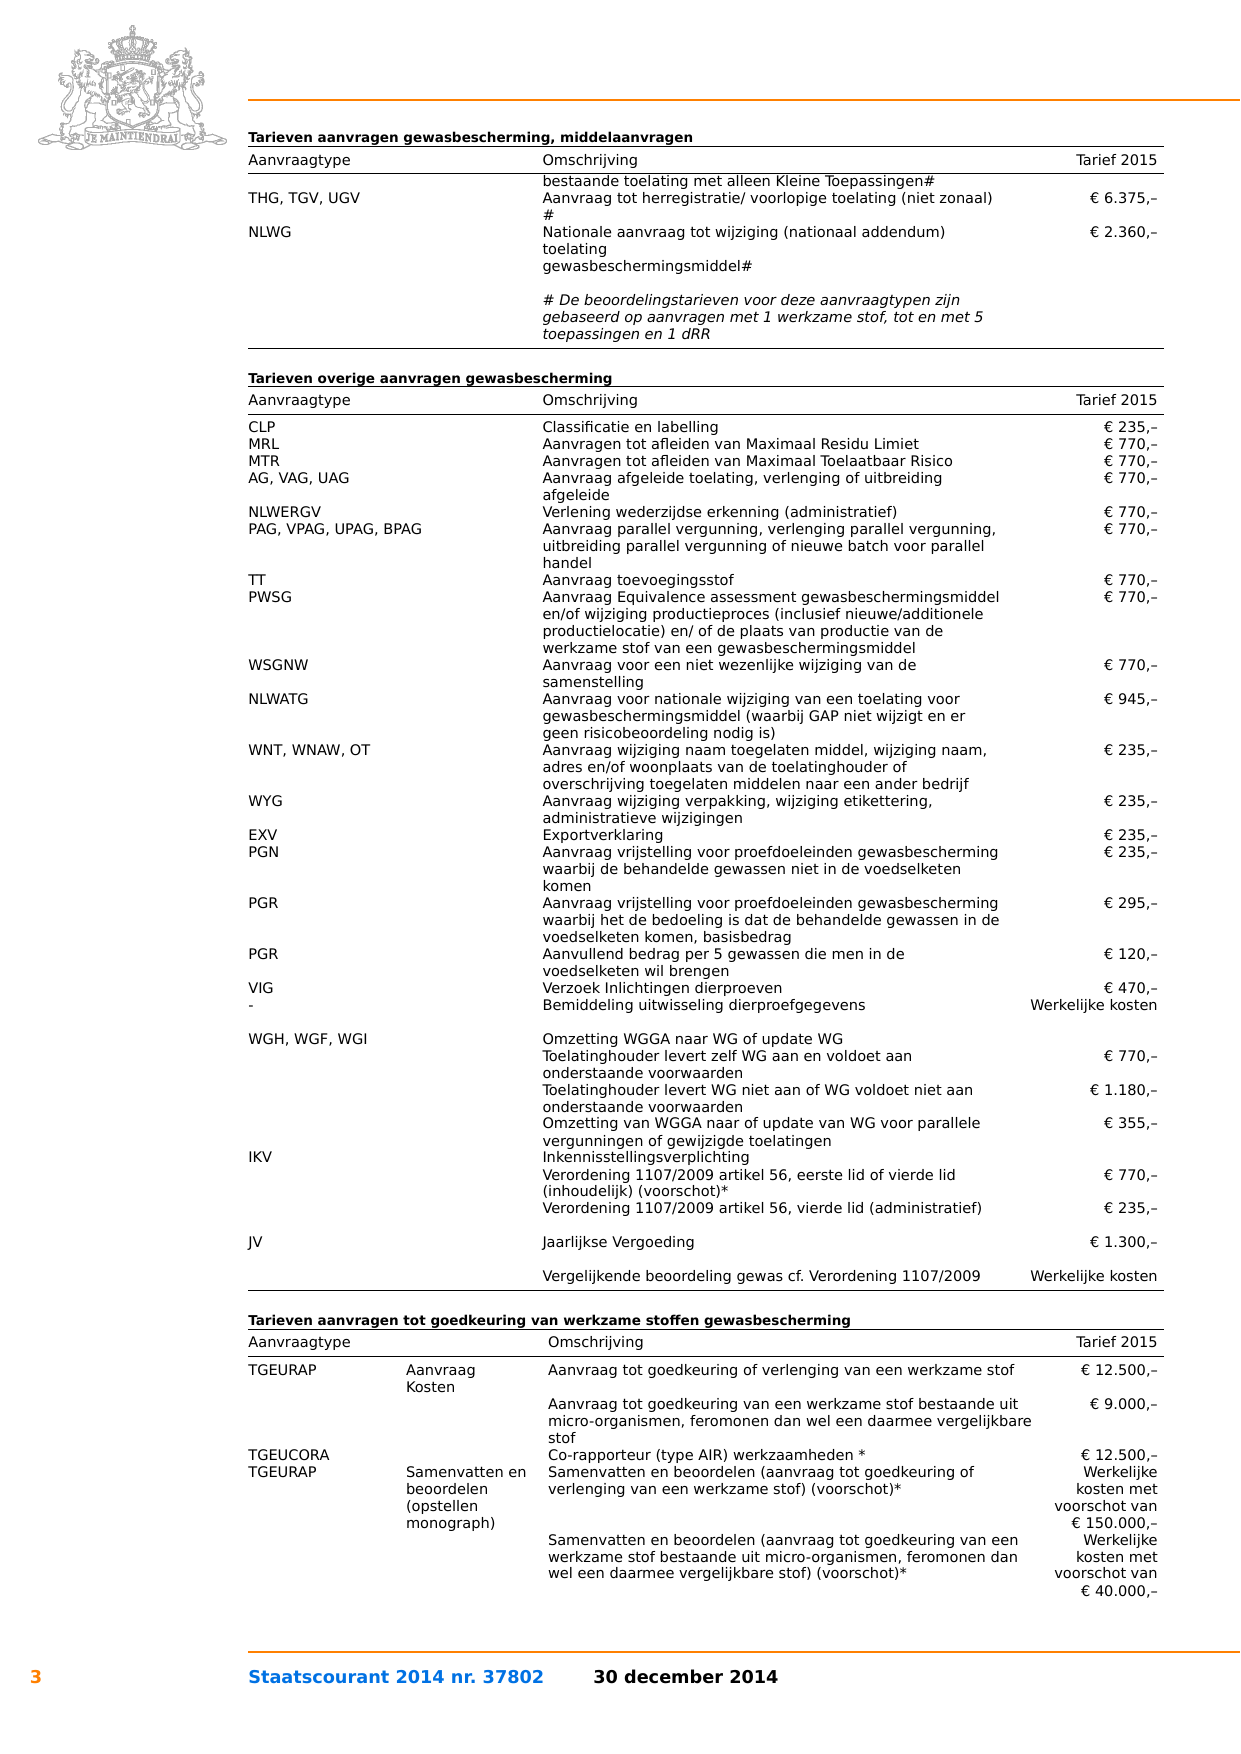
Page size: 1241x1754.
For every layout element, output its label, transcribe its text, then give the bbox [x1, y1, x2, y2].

table_header Tarieven aanvragen gewasbescherming, middelaanvragen [248, 130, 1163, 146]
table_cell [536, 1217, 1007, 1234]
table_cell Exportverklaring [536, 827, 1007, 844]
table_cell [248, 275, 536, 292]
picture [38, 25, 227, 150]
table_cell bestaande toelating met alleen Kleine Toepassingen# [536, 174, 1007, 190]
table_cell € 770,– [1007, 589, 1163, 657]
table_cell € 235,– [1007, 844, 1163, 895]
table_cell TT [248, 572, 536, 589]
table_cell WGH, WGF, WGI [248, 1031, 536, 1047]
table_cell Werkelijke kosten [1007, 997, 1163, 1013]
table_cell Omzetting van WGGA naar of update van WG voor parallele vergunningen of gewijzigde toelatingen [536, 1115, 1007, 1149]
table_cell PGN [248, 844, 536, 895]
table_cell Omzetting WGGA naar WG of update WG [536, 1031, 1007, 1047]
table_cell Aanvraag toevoegingsstof [536, 572, 1007, 589]
table_header Tarieven overige aanvragen gewasbescherming [248, 370, 1163, 386]
table_cell EXV [248, 827, 536, 844]
table_cell Aanvraag parallel vergunning, verlenging parallel vergunning, uitbreiding parallel vergunning of nieuwe batch voor parallel handel [536, 521, 1007, 572]
table_cell Aanvraag wijziging verpakking, wijziging etikettering, administratieve wijzigingen [536, 793, 1007, 827]
table_cell € 295,– [1007, 895, 1163, 946]
table_cell MTR [248, 453, 536, 470]
table_cell TGEURAP [248, 1357, 400, 1396]
table_cell Aanvraagtype [248, 1330, 400, 1356]
table_cell Omschrijving [536, 387, 1007, 413]
table_cell € 770,– [1007, 453, 1163, 470]
table_cell THG, TGV, UGV [248, 190, 536, 224]
table_cell NLWATG [248, 691, 536, 742]
table_cell € 1.180,– [1007, 1081, 1163, 1115]
table_cell NLWG [248, 224, 536, 275]
table_cell Werkelijke kosten [1007, 1268, 1163, 1290]
table_cell Bemiddeling uitwisseling dierproefgegevens [536, 997, 1007, 1013]
table_cell Samenvatten en beoordelen (opstellen monograph) [400, 1464, 542, 1531]
table_cell Werkelijke kosten met voorschot van € 40.000,– [1039, 1531, 1163, 1599]
table_cell [1007, 275, 1163, 292]
table_cell Samenvatten en beoordelen (aanvraag tot goedkeuring van een werkzame stof bestaande uit micro-organismen, feromonen dan wel een daarmee vergelijkbare stof) (voorschot)* [542, 1531, 1039, 1599]
table_cell Aanvraag vrijstelling voor proefdoeleinden gewasbescherming waarbij het de bedoeling is dat de behandelde gewassen in de voedselketen komen, basisbedrag [536, 895, 1007, 946]
table_cell € 770,– [1007, 504, 1163, 521]
table_cell € 770,– [1007, 470, 1163, 504]
table_cell € 355,– [1007, 1115, 1163, 1149]
table_cell € 12.500,– [1039, 1447, 1163, 1463]
table_cell [248, 1396, 400, 1447]
table_cell Werkelijke kosten met voorschot van € 150.000,– [1039, 1464, 1163, 1531]
table_cell Aanvraag vrijstelling voor proefdoeleinden gewasbescherming waarbij de behandelde gewassen niet in de voedselketen komen [536, 844, 1007, 895]
table_cell [1007, 1251, 1163, 1268]
table_cell Toelatinghouder levert zelf WG aan en voldoet aan onderstaande voorwaarden [536, 1048, 1007, 1081]
table_cell € 770,– [1007, 1048, 1163, 1081]
table_cell Nationale aanvraag tot wijziging (nationaal addendum) toelating gewasbeschermingsmiddel# [536, 224, 1007, 275]
table_cell Verzoek Inlichtingen dierproeven [536, 980, 1007, 997]
table_cell WYG [248, 793, 536, 827]
table_cell Omschrijving [536, 147, 1007, 173]
table_cell Co-rapporteur (type AIR) werkzaamheden * [542, 1447, 1039, 1463]
table_cell Tarief 2015 [1039, 1330, 1163, 1356]
table_cell [248, 174, 536, 190]
table_cell Verordening 1107/2009 artikel 56, eerste lid of vierde lid (inhoudelijk) (voorschot)* [536, 1166, 1007, 1200]
table_cell NLWERGV [248, 504, 536, 521]
table_cell € 945,– [1007, 691, 1163, 742]
table_cell [1007, 1014, 1163, 1031]
table_cell WSGNW [248, 657, 536, 691]
table_cell [248, 1200, 536, 1217]
table_cell Aanvraag wijziging naam toegelaten middel, wijziging naam, adres en/of woonplaats van de toelatinghouder of overschrijving toegelaten middelen naar een ander bedrijf [536, 742, 1007, 793]
table_cell [1007, 174, 1163, 190]
table_cell Inkennisstellingsverplichting [536, 1149, 1007, 1166]
table_cell € 770,– [1007, 521, 1163, 572]
table_cell CLP [248, 415, 536, 436]
table_cell [248, 1268, 536, 1290]
table_header Tarieven aanvragen tot goedkeuring van werkzame stoffen gewasbescherming [248, 1313, 1163, 1328]
table_cell [400, 1447, 542, 1463]
table_cell IKV [248, 1149, 536, 1166]
table_cell Aanvraag tot goedkeuring of verlenging van een werkzame stof [542, 1357, 1039, 1396]
table_cell [248, 1014, 536, 1031]
table_cell - [248, 997, 536, 1013]
table_cell PWSG [248, 589, 536, 657]
table_cell PGR [248, 895, 536, 946]
table_cell € 1.300,– [1007, 1234, 1163, 1251]
table_cell [248, 292, 536, 347]
table_cell MRL [248, 436, 536, 453]
table_cell Omschrijving [542, 1330, 1039, 1356]
table_cell Aanvraagtype [248, 147, 536, 173]
table_cell Vergelijkende beoordeling gewas cf. Verordening 1107/2009 [536, 1268, 1007, 1290]
table_cell Aanvraag Kosten [400, 1357, 542, 1396]
table_cell [248, 1081, 536, 1115]
table_cell [1007, 1217, 1163, 1234]
table_cell Tarief 2015 [1007, 147, 1163, 173]
table_cell [248, 1251, 536, 1268]
table_cell Aanvraagtype [248, 387, 536, 413]
table_cell PAG, VPAG, UPAG, BPAG [248, 521, 536, 572]
table_cell Aanvraag tot herregistratie/ voorlopige toelating (niet zonaal) # [536, 190, 1007, 224]
table_cell € 470,– [1007, 980, 1163, 997]
table_cell € 235,– [1007, 742, 1163, 793]
table_cell € 9.000,– [1039, 1396, 1163, 1447]
table_cell € 235,– [1007, 1200, 1163, 1217]
table_cell € 120,– [1007, 946, 1163, 979]
table_cell Aanvraag voor nationale wijziging van een toelating voor gewasbeschermingsmiddel (waarbij GAP niet wijzigt en er geen risicobeoordeling nodig is) [536, 691, 1007, 742]
table_cell € 770,– [1007, 657, 1163, 691]
table_cell [248, 1217, 536, 1234]
table_cell [1007, 1149, 1163, 1166]
table_cell [536, 275, 1007, 292]
table_cell [400, 1531, 542, 1599]
table_cell [248, 1115, 536, 1149]
table_cell € 2.360,– [1007, 224, 1163, 275]
table_cell Jaarlijkse Vergoeding [536, 1234, 1007, 1251]
table_cell € 770,– [1007, 572, 1163, 589]
table_cell [400, 1330, 542, 1356]
table_cell Classificatie en labelling [536, 415, 1007, 436]
table_cell [248, 1048, 536, 1081]
table_cell € 235,– [1007, 415, 1163, 436]
table_cell € 6.375,– [1007, 190, 1163, 224]
table_cell [400, 1396, 542, 1447]
table_cell Samenvatten en beoordelen (aanvraag tot goedkeuring of verlenging van een werkzame stof) (voorschot)* [542, 1464, 1039, 1531]
table_cell [536, 1251, 1007, 1268]
table_cell € 770,– [1007, 436, 1163, 453]
table_cell [248, 1531, 400, 1599]
table_cell [1007, 1031, 1163, 1047]
table_cell Aanvragen tot afleiden van Maximaal Toelaatbaar Risico [536, 453, 1007, 470]
table_cell Tarief 2015 [1007, 387, 1163, 413]
table_cell Aanvullend bedrag per 5 gewassen die men in de voedselketen wil brengen [536, 946, 1007, 979]
table_cell PGR [248, 946, 536, 979]
table_cell Verlening wederzijdse erkenning (administratief) [536, 504, 1007, 521]
table_cell € 12.500,– [1039, 1357, 1163, 1396]
table_cell VIG [248, 980, 536, 997]
table_cell JV [248, 1234, 536, 1251]
table_cell Toelatinghouder levert WG niet aan of WG voldoet niet aan onderstaande voorwaarden [536, 1081, 1007, 1115]
table_cell Aanvragen tot afleiden van Maximaal Residu Limiet [536, 436, 1007, 453]
table_cell Aanvraag voor een niet wezenlijke wijziging van de samenstelling [536, 657, 1007, 691]
table_cell € 235,– [1007, 827, 1163, 844]
table_cell AG, VAG, UAG [248, 470, 536, 504]
table_cell WNT, WNAW, OT [248, 742, 536, 793]
table_cell Aanvraag afgeleide toelating, verlenging of uitbreiding afgeleide [536, 470, 1007, 504]
table_cell Verordening 1107/2009 artikel 56, vierde lid (administratief) [536, 1200, 1007, 1217]
table_cell # De beoordelingstarieven voor deze aanvraagtypen zijn gebaseerd op aanvragen met 1 werkzame stof, tot en met 5 toepassingen en 1 dRR [536, 292, 1007, 347]
table_cell TGEURAP [248, 1464, 400, 1531]
table_cell € 770,– [1007, 1166, 1163, 1200]
table_cell [1007, 292, 1163, 347]
table_cell Aanvraag Equivalence assessment gewasbeschermingsmiddel en/of wijziging productieproces (inclusief nieuwe/additionele productielocatie) en/ of de plaats van productie van de werkzame stof van een gewasbeschermingsmiddel [536, 589, 1007, 657]
table_cell € 235,– [1007, 793, 1163, 827]
table_cell [536, 1014, 1007, 1031]
table_cell TGEUCORA [248, 1447, 400, 1463]
table_cell Aanvraag tot goedkeuring van een werkzame stof bestaande uit micro-organismen, feromonen dan wel een daarmee vergelijkbare stof [542, 1396, 1039, 1447]
table_cell [248, 1166, 536, 1200]
